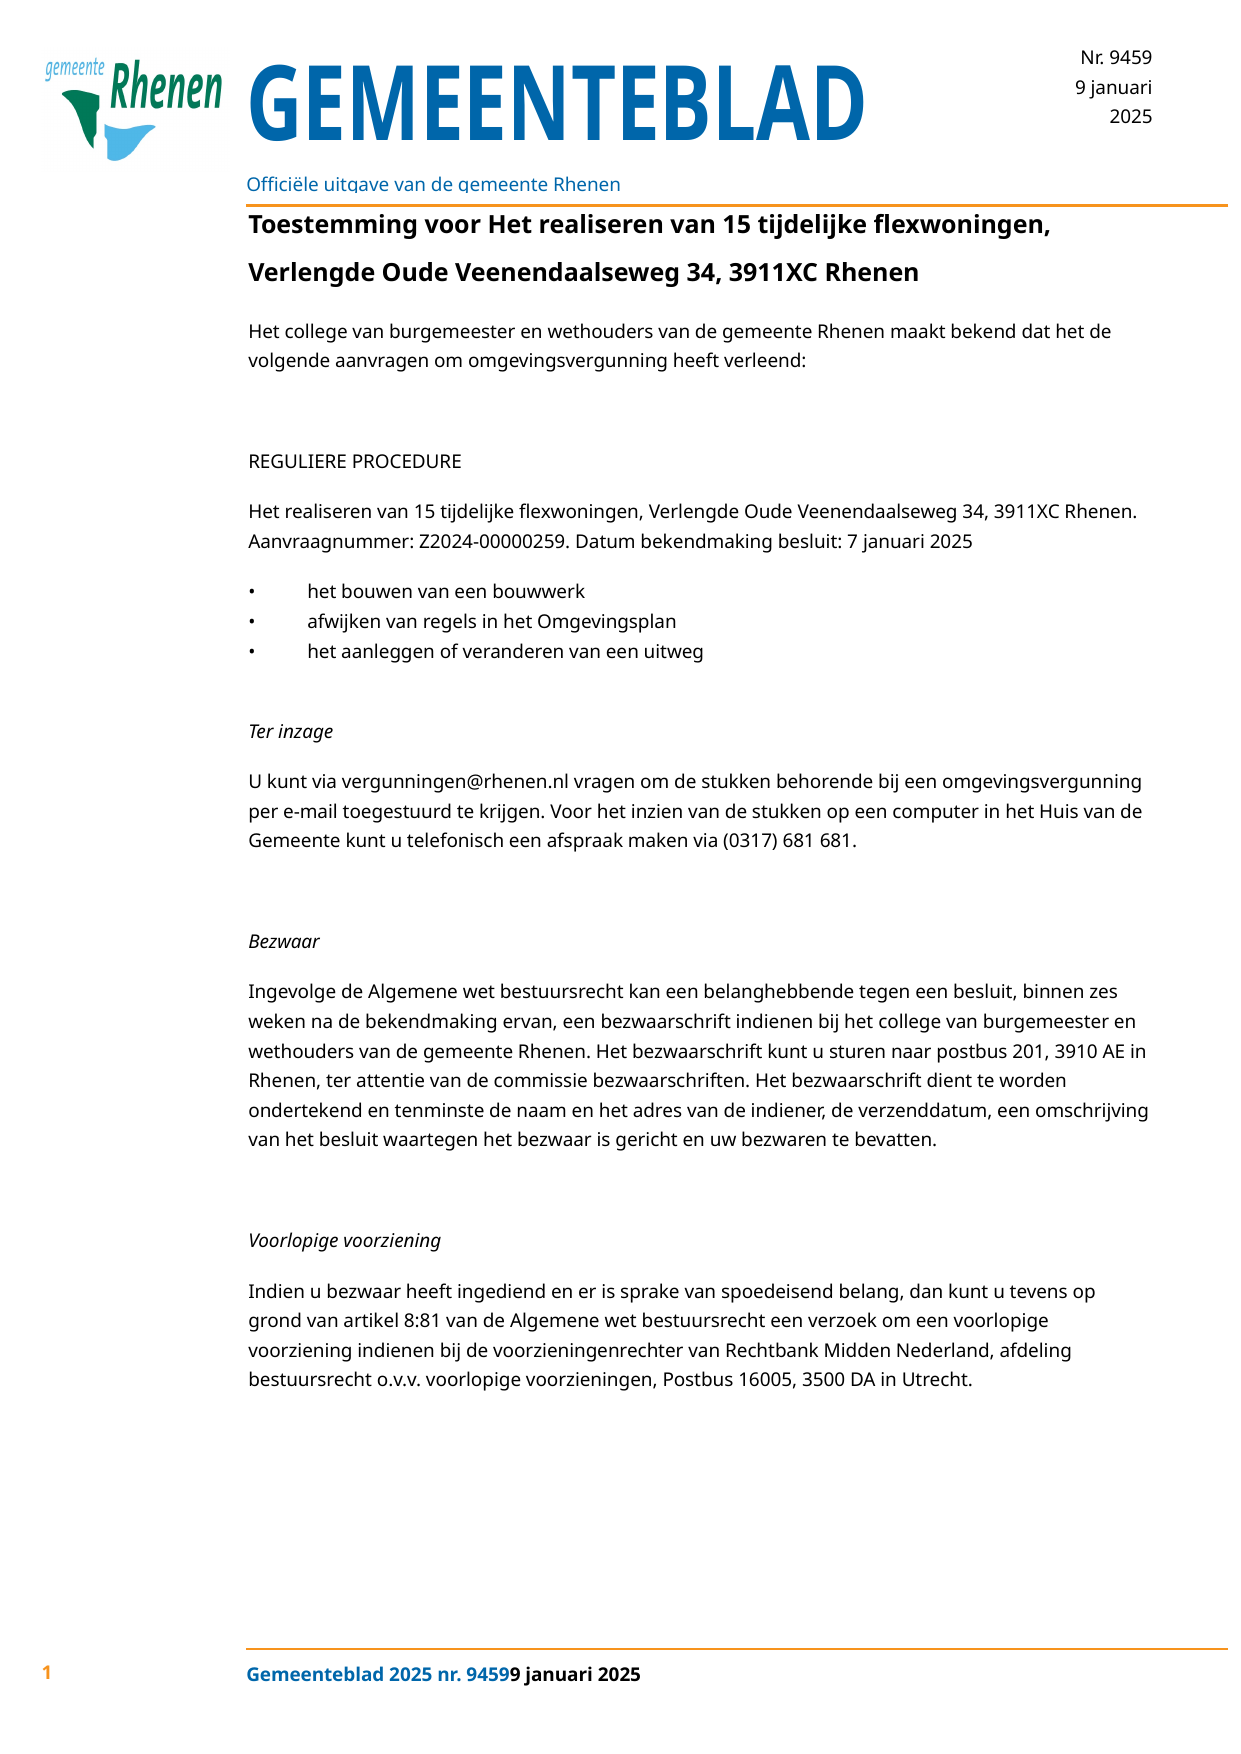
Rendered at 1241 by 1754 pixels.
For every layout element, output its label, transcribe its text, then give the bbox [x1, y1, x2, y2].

text Het college van burgemeester en wethouders van de gemeente Rhenen maakt bekend dat het de volgende aanvragen om omgevingsvergunning heeft verleend: [248, 318, 1152, 373]
text Ingevolge de Algemene wet bestuursrecht kan een belanghebbende tegen een besluit, binnen zes weken na de bekendmaking ervan, een bezwaarschrift indienen bij het college van burgemeester en wethouders van de gemeente Rhenen. Het bezwaarschrift kunt u sturen naar postbus 201, 3910 AE in Rhenen, ter attentie van de commissie bezwaarschriften. Het bezwaarschrift dient te worden ondertekend en tenminste de naam en het adres van de indiener, de verzenddatum, een omschrijving van het besluit waartegen het bezwaar is gericht en uw bezwaren te bevatten. [248, 979, 1152, 1152]
list afwijken van regels in het Omgevingsplan [248, 608, 1152, 634]
text Ter inzage [248, 718, 1152, 744]
text Het realiseren van 15 tijdelijke flexwoningen, Verlengde Oude Veenendaalseweg 34, 3911XC Rhenen. Aanvraagnummer: Z2024-00000259. Datum bekendmaking besluit: 7 januari 2025 [248, 499, 1152, 554]
picture [41, 47, 231, 172]
text Toestemming voor Het realiseren van 15 tijdelijke flexwoningen, Verlengde Oude Veenendaalseweg 34, 3911XC Rhenen [248, 207, 1152, 288]
text U kunt via vergunningen@rhenen.nl vragen om de stukken behorende bij een omgevingsvergunning per e-mail toegestuurd te krijgen. Voor het inzien van de stukken op een computer in het Huis van de Gemeente kunt u telefonisch een afspraak maken via (0317) 681 681. [248, 768, 1152, 853]
text Voorlopige voorziening [248, 1227, 1152, 1253]
list het bouwen van een bouwwerk [248, 579, 1152, 604]
text Indien u bezwaar heeft ingediend en er is sprake van spoedeisend belang, dan kunt u tevens op grond van artikel 8:81 van de Algemene wet bestuursrecht een verzoek om een voorlopige voorziening indienen bij de voorzieningenrechter van Rechtbank Midden Nederland, afdeling bestuursrecht o.v.v. voorlopige voorzieningen, Postbus 16005, 3500 DA in Utrecht. [248, 1278, 1152, 1392]
text REGULIERE PROCEDURE [248, 448, 1152, 474]
text Bezwaar [248, 928, 1152, 954]
list het aanleggen of veranderen van een uitweg [248, 638, 1152, 664]
